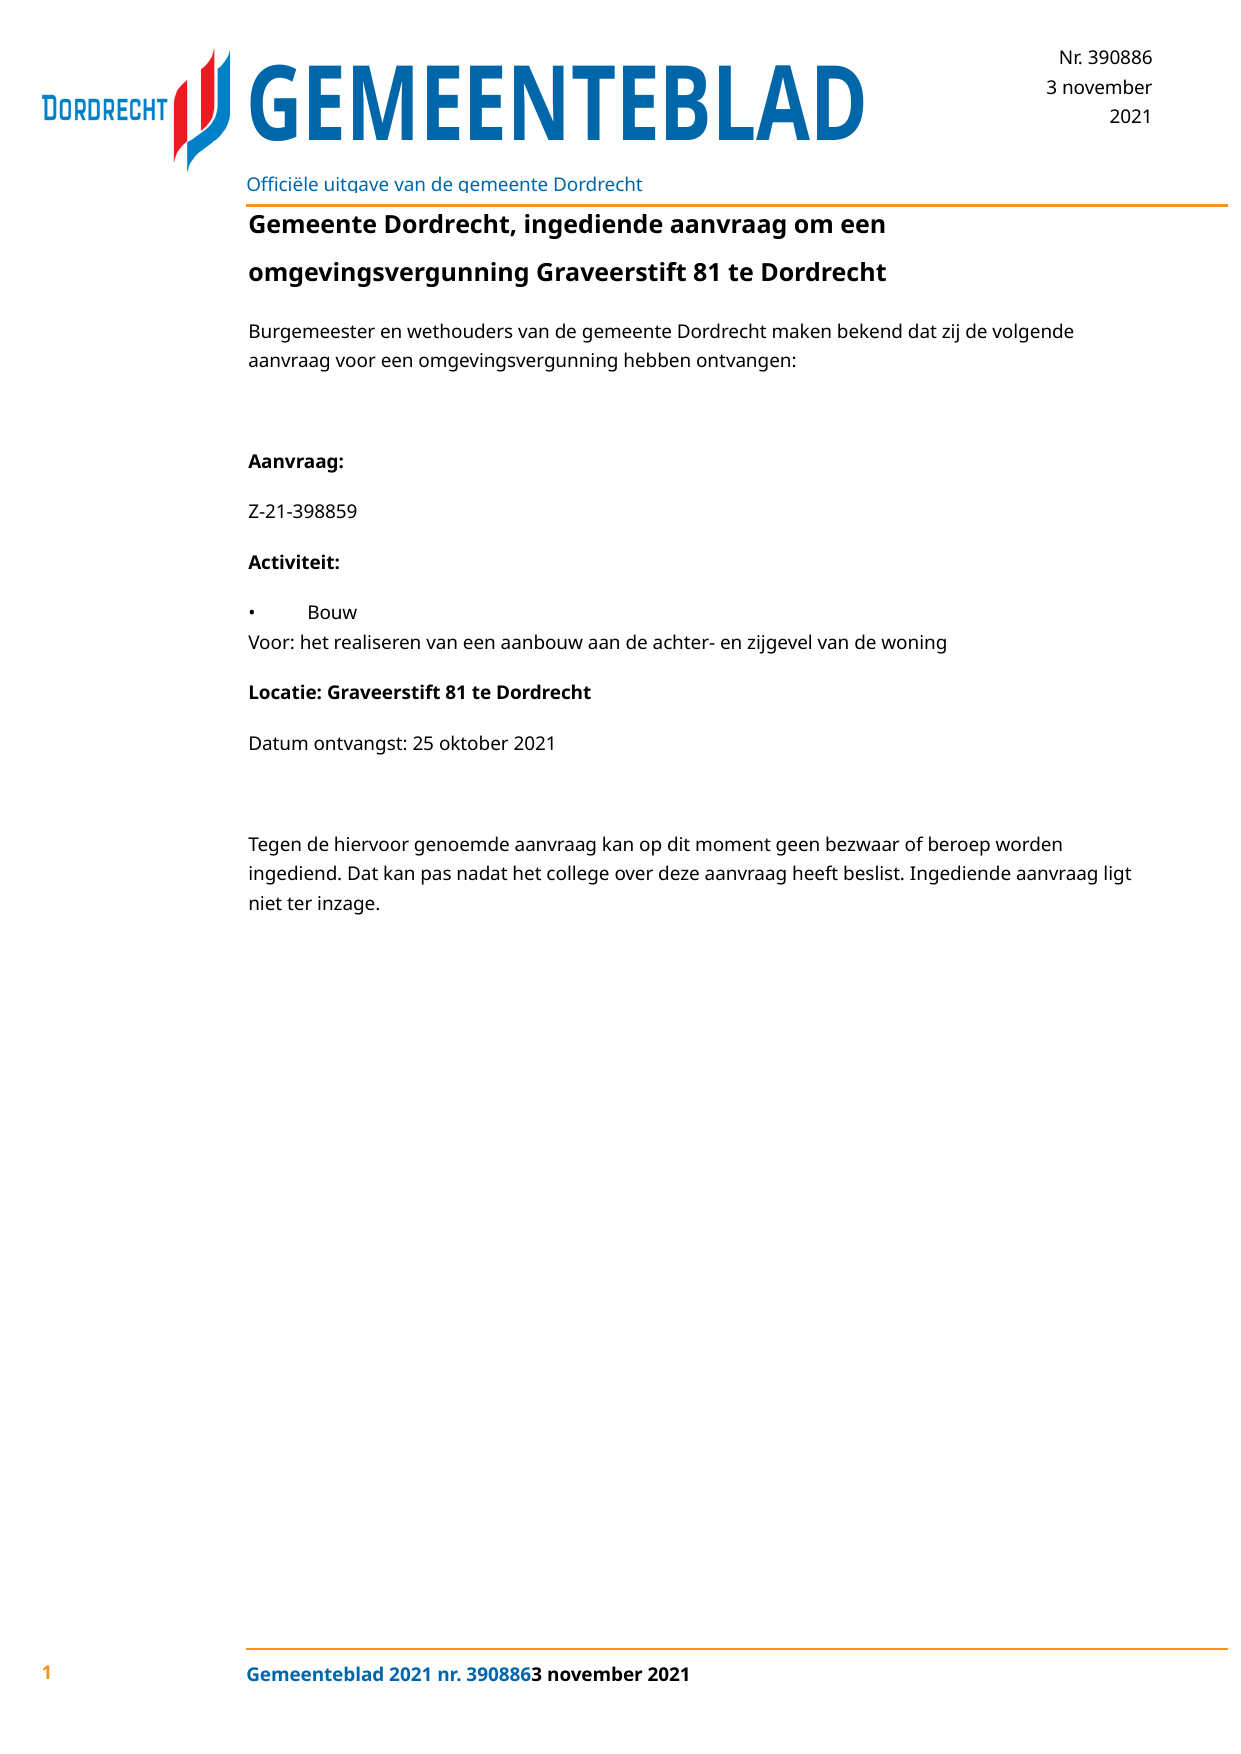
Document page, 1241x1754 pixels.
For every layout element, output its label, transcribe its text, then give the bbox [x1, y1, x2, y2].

text Activiteit: [248, 549, 1152, 575]
text Datum ontvangst: 25 oktober 2021 [248, 730, 1152, 756]
text Locatie: Graveerstift 81 te Dordrecht [248, 679, 1152, 705]
text Voor: het realiseren van een aanbouw aan de achter- en zijgevel van de woning [248, 629, 1152, 655]
list Bouw [248, 599, 1152, 625]
text Tegen de hiervoor genoemde aanvraag kan op dit moment geen bezwaar of beroep worden ingediend. Dat kan pas nadat het college over deze aanvraag heeft beslist. Ingediende aanvraag ligt niet ter inzage. [248, 831, 1152, 916]
text Z-21-398859 [248, 499, 1152, 524]
text Aanvraag: [248, 448, 1152, 474]
picture [41, 47, 231, 172]
text Gemeente Dordrecht, ingediende aanvraag om een omgevingsvergunning Graveerstift 81 te Dordrecht [248, 207, 1152, 288]
text Burgemeester en wethouders van de gemeente Dordrecht maken bekend dat zij de volgende aanvraag voor een omgevingsvergunning hebben ontvangen: [248, 318, 1152, 373]
